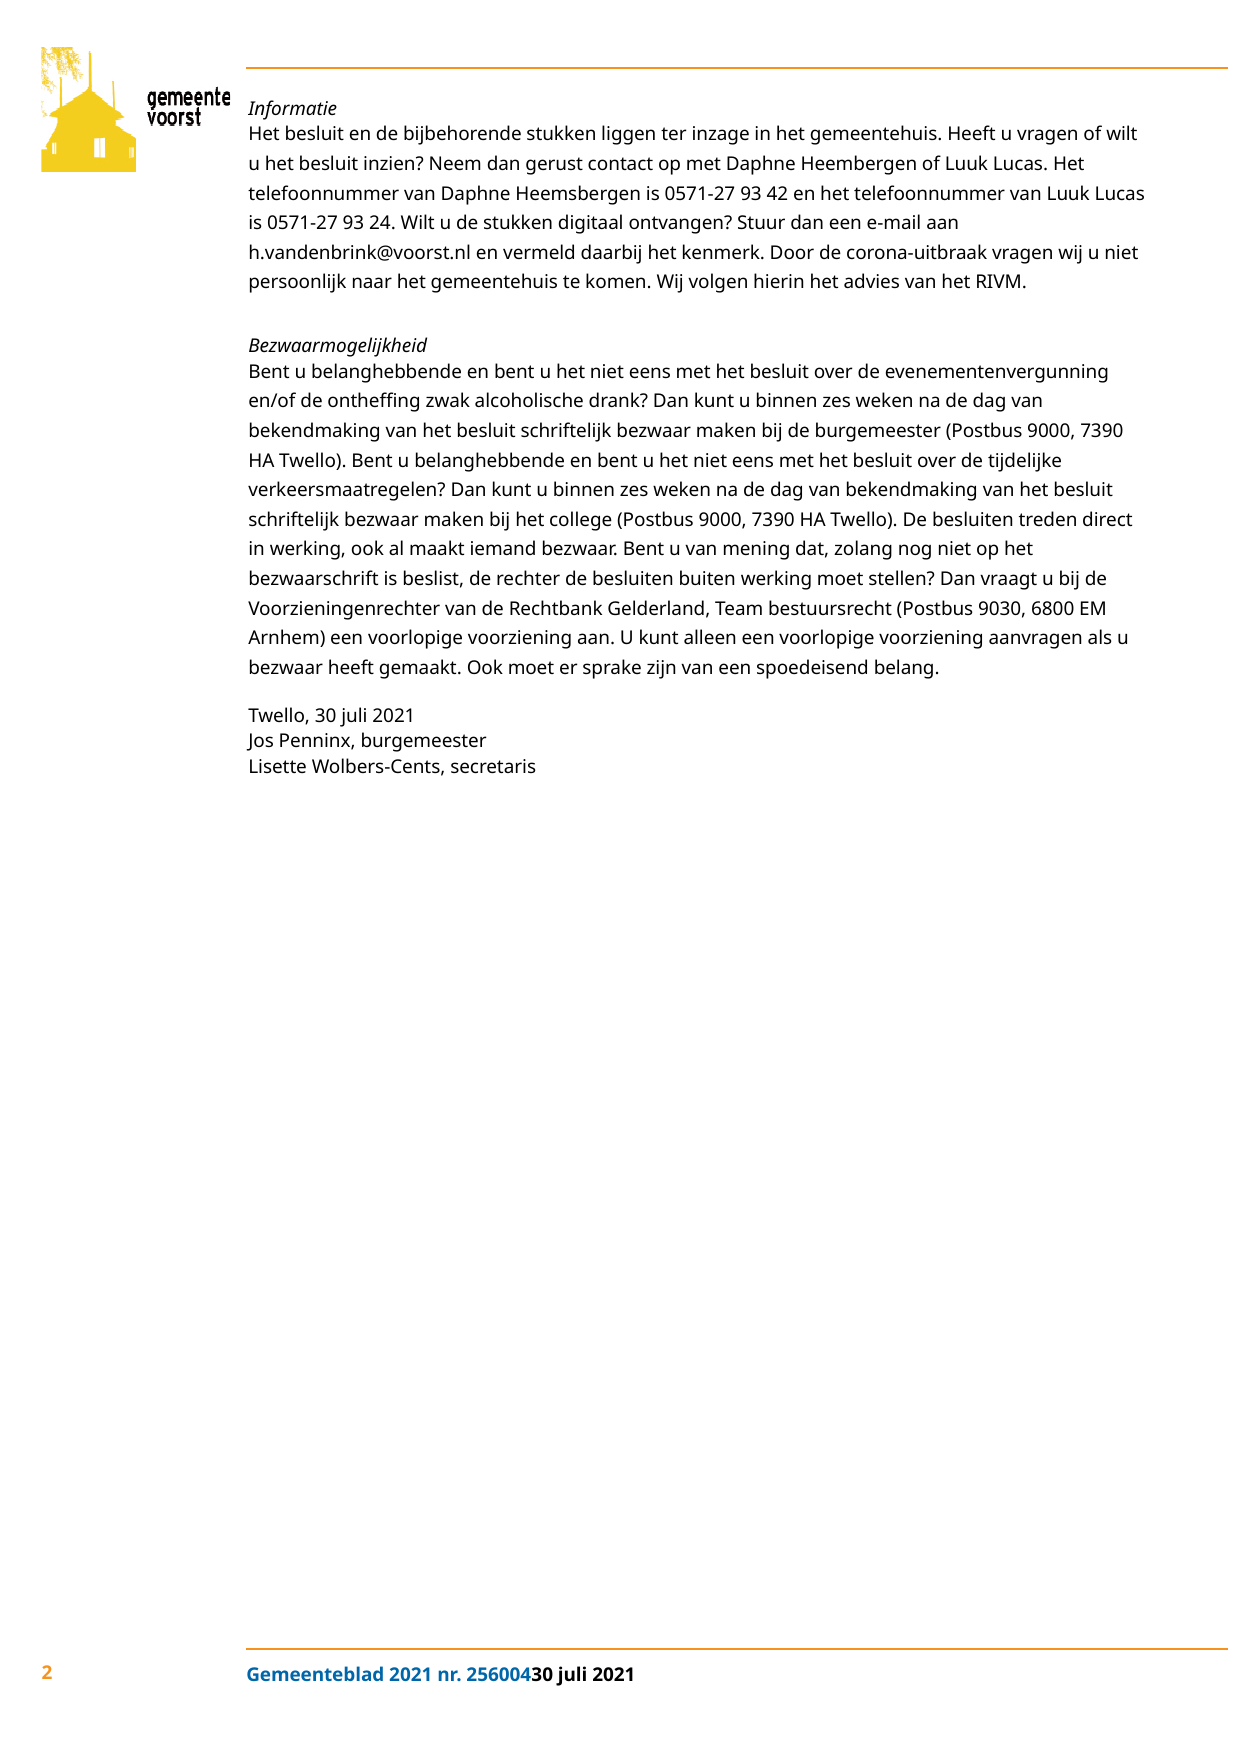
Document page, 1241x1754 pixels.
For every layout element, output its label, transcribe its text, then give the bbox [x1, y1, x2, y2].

text Jos Penninx, burgemeester [248, 727, 1152, 753]
text Bent u belanghebbende en bent u het niet eens met het besluit over de evenementenvergunning en/of de ontheffing zwak alcoholische drank? Dan kunt u binnen zes weken na de dag van bekendmaking van het besluit schriftelijk bezwaar maken bij de burgemeester (Postbus 9000, 7390 HA Twello). Bent u belanghebbende en bent u het niet eens met het besluit over de tijdelijke verkeersmaatregelen? Dan kunt u binnen zes weken na de dag van bekendmaking van het besluit schriftelijk bezwaar maken bij het college (Postbus 9000, 7390 HA Twello). De besluiten treden direct in werking, ook al maakt iemand bezwaar. Bent u van mening dat, zolang nog niet op het bezwaarschrift is beslist, de rechter de besluiten buiten werking moet stellen? Dan vraagt u bij de Voorzieningenrechter van de Rechtbank Gelderland, Team bestuursrecht (Postbus 9030, 6800 EM Arnhem) een voorlopige voorziening aan. U kunt alleen een voorlopige voorziening aanvragen als u bezwaar heeft gemaakt. Ook moet er sprake zijn van een spoedeisend belang. [248, 358, 1152, 680]
picture [41, 47, 231, 172]
text Informatie [248, 95, 1152, 121]
text Lisette Wolbers-Cents, secretaris [248, 753, 1152, 779]
text Twello, 30 juli 2021 [248, 702, 1152, 727]
text Het besluit en de bijbehorende stukken liggen ter inzage in het gemeentehuis. Heeft u vragen of wilt u het besluit inzien? Neem dan gerust contact op met Daphne Heembergen of Luuk Lucas. Het telefoonnummer van Daphne Heemsbergen is 0571-27 93 42 en het telefoonnummer van Luuk Lucas is 0571-27 93 24. Wilt u de stukken digitaal ontvangen? Stuur dan een e-mail aan h.vandenbrink@voorst.nl en vermeld daarbij het kenmerk. Door de corona-uitbraak vragen wij u niet persoonlijk naar het gemeentehuis te komen. Wij volgen hierin het advies van het RIVM. [248, 121, 1152, 294]
text Bezwaarmogelijkheid [248, 332, 1152, 358]
